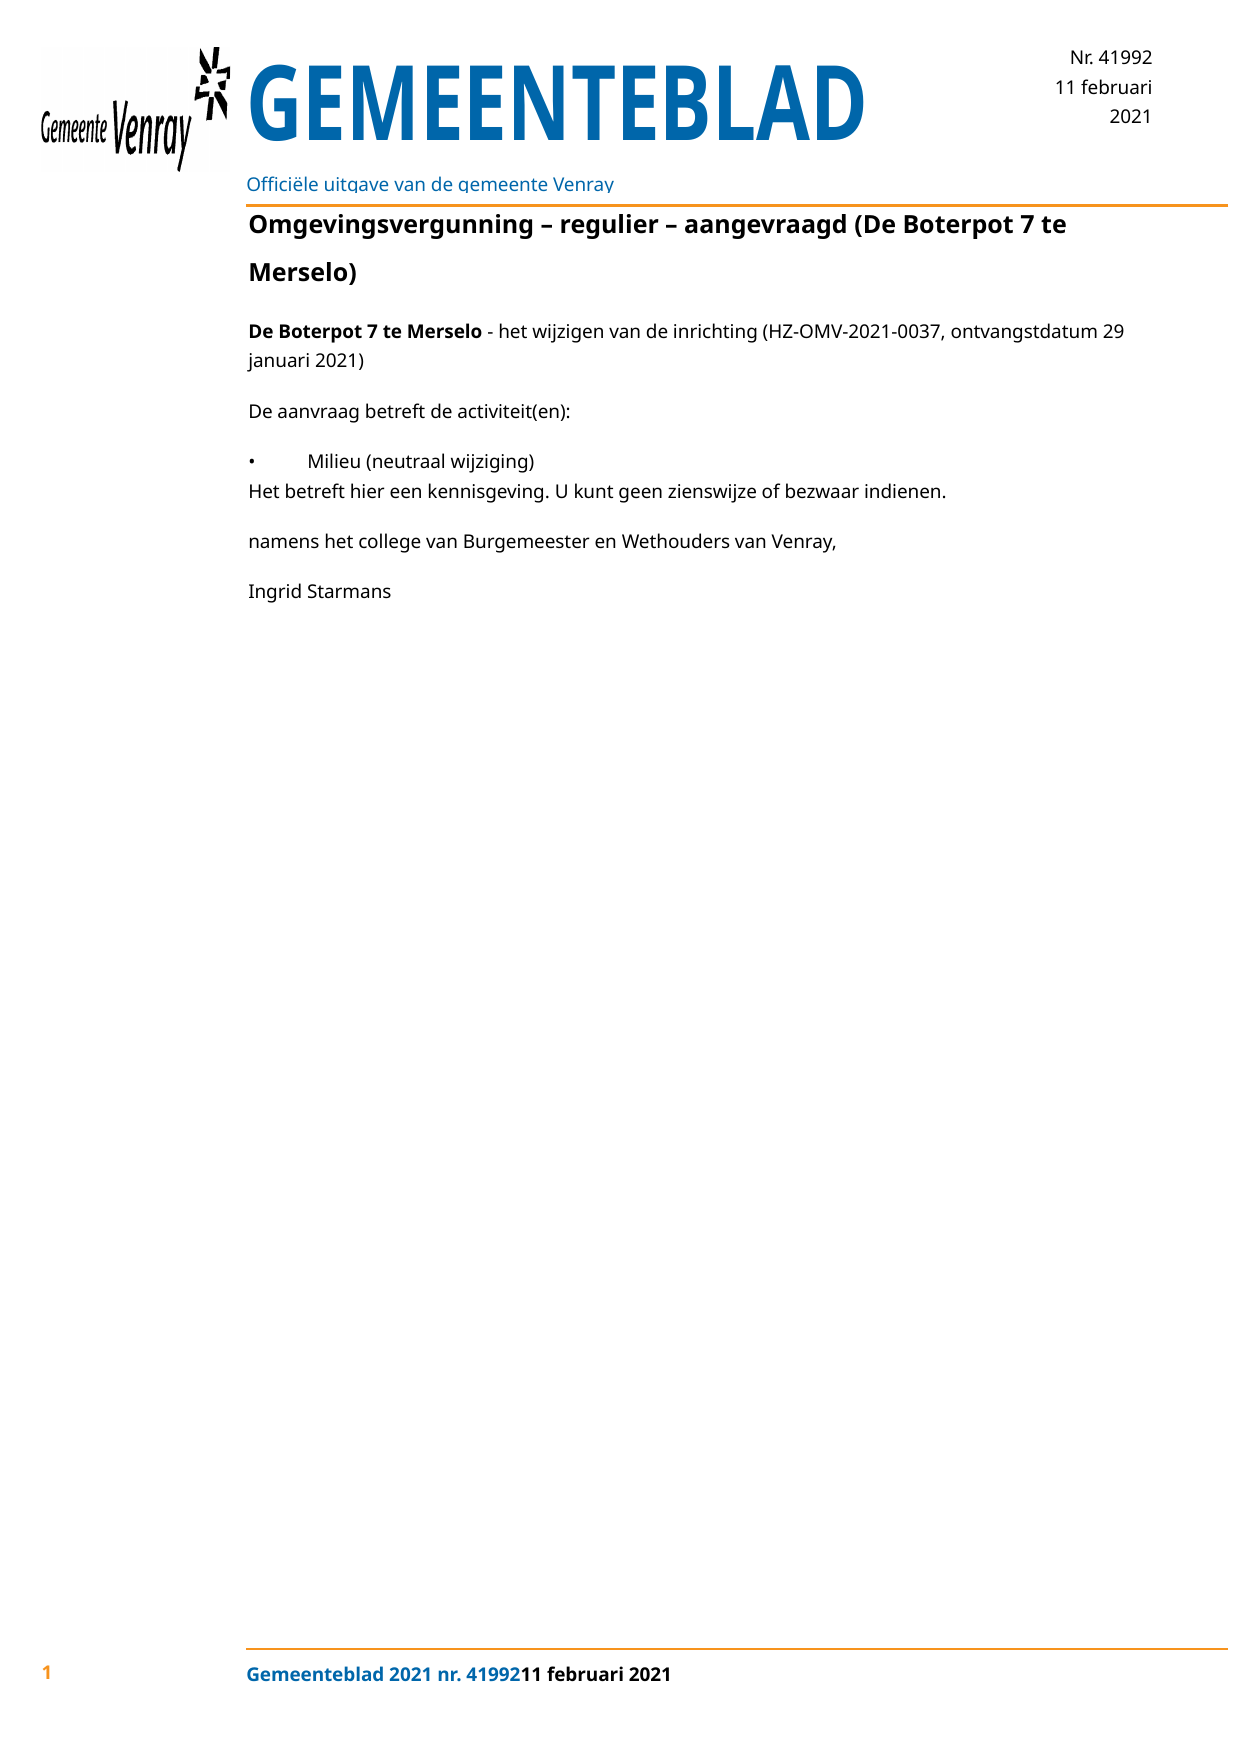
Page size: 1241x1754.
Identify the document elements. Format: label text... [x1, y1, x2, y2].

text Omgevingsvergunning – regulier – aangevraagd (De Boterpot 7 te Merselo) [248, 207, 1152, 288]
picture [41, 47, 231, 172]
list Milieu (neutraal wijziging) [248, 448, 1152, 474]
text Ingrid Starmans [248, 579, 1152, 604]
text De Boterpot 7 te Merselo - het wijzigen van de inrichting (HZ-OMV-2021-0037, ontvangstdatum 29 januari 2021) [248, 318, 1152, 373]
text De aanvraag betreft de activiteit(en): [248, 398, 1152, 424]
text Het betreft hier een kennisgeving. U kunt geen zienswijze of bezwaar indienen. [248, 478, 1152, 504]
text namens het college van Burgemeester en Wethouders van Venray, [248, 528, 1152, 554]
